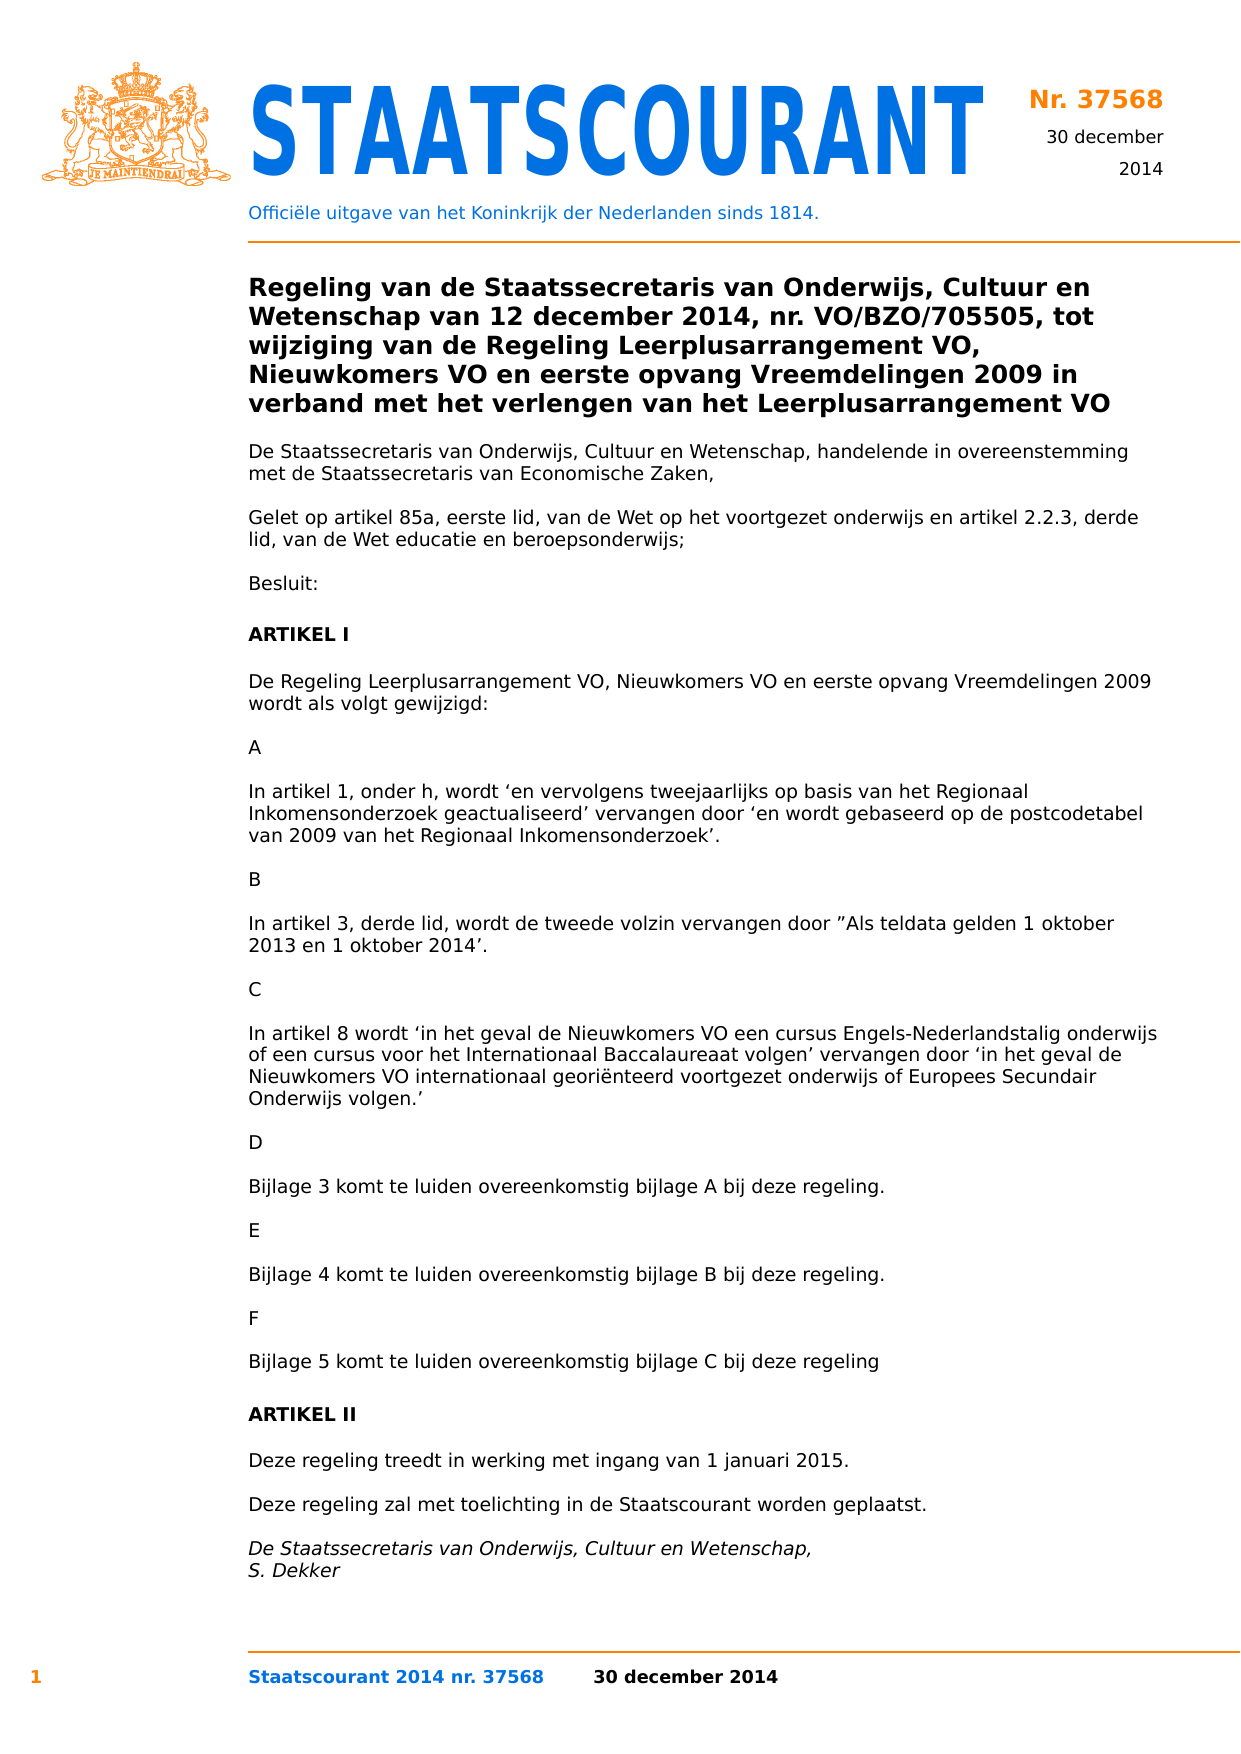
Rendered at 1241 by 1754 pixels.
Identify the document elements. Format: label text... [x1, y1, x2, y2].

text F [248, 1308, 1163, 1329]
table_header Nr. 37568 [998, 62, 1240, 121]
text Besluit: [248, 572, 1163, 594]
table_cell Officiële uitgave van het Koninkrijk der Nederlanden sinds 1814. [248, 203, 1240, 241]
text Bijlage 3 komt te luiden overeenkomstig bijlage A bij deze regeling. [248, 1176, 1163, 1198]
text B [248, 869, 1163, 891]
text A [248, 737, 1163, 759]
text De Staatssecretaris van Onderwijs, Cultuur en Wetenschap, handelende in overeenstemming met de Staatssecretaris van Economische Zaken, [248, 441, 1163, 485]
table_header STAATSCOURANT [248, 62, 998, 203]
text Bijlage 4 komt te luiden overeenkomstig bijlage B bij deze regeling. [248, 1264, 1163, 1286]
text Bijlage 5 komt te luiden overeenkomstig bijlage C bij deze regeling [248, 1351, 1163, 1373]
text D [248, 1132, 1163, 1154]
text E [248, 1220, 1163, 1242]
table_cell 2014 [998, 153, 1240, 203]
subtitle Regeling van de Staatssecretaris van Onderwijs, Cultuur en Wetenschap van 12 december 2014, nr. VO/BZO/705505, tot wijziging van de Regeling Leerplusarrangement VO, Nieuwkomers VO en eerste opvang Vreemdelingen 2009 in verband met het verlengen van het Leerplusarrangement VO [248, 273, 1163, 419]
table_header [25, 62, 248, 241]
text Deze regeling zal met toelichting in de Staatscourant worden geplaatst. [248, 1494, 1163, 1516]
text C [248, 978, 1163, 1001]
text De Regeling Leerplusarrangement VO, Nieuwkomers VO en eerste opvang Vreemdelingen 2009 wordt als volgt gewijzigd: [248, 671, 1163, 715]
table_cell 30 december [998, 121, 1240, 153]
picture [41, 62, 231, 186]
subtitle ARTIKEL II [248, 1403, 1163, 1425]
text Gelet op artikel 85a, eerste lid, van de Wet op het voortgezet onderwijs en artikel 2.2.3, derde lid, van de Wet educatie en beroepsonderwijs; [248, 507, 1163, 551]
text In artikel 3, derde lid, wordt de tweede volzin vervangen door ”Als teldata gelden 1 oktober 2013 en 1 oktober 2014’. [248, 913, 1163, 957]
text De Staatssecretaris van Onderwijs, Cultuur en Wetenschap, S. Dekker [248, 1538, 1163, 1582]
subtitle ARTIKEL I [248, 624, 1163, 646]
text In artikel 8 wordt ‘in het geval de Nieuwkomers VO een cursus Engels-Nederlandstalig onderwijs of een cursus voor het Internationaal Baccalaureaat volgen’ vervangen door ‘in het geval de Nieuwkomers VO internationaal georiënteerd voortgezet onderwijs of Europees Secundair Onderwijs volgen.’ [248, 1022, 1163, 1110]
text Deze regeling treedt in werking met ingang van 1 januari 2015. [248, 1450, 1163, 1472]
text In artikel 1, onder h, wordt ‘en vervolgens tweejaarlijks op basis van het Regionaal Inkomensonderzoek geactualiseerd’ vervangen door ‘en wordt gebaseerd op de postcodetabel van 2009 van het Regionaal Inkomensonderzoek’. [248, 781, 1163, 847]
